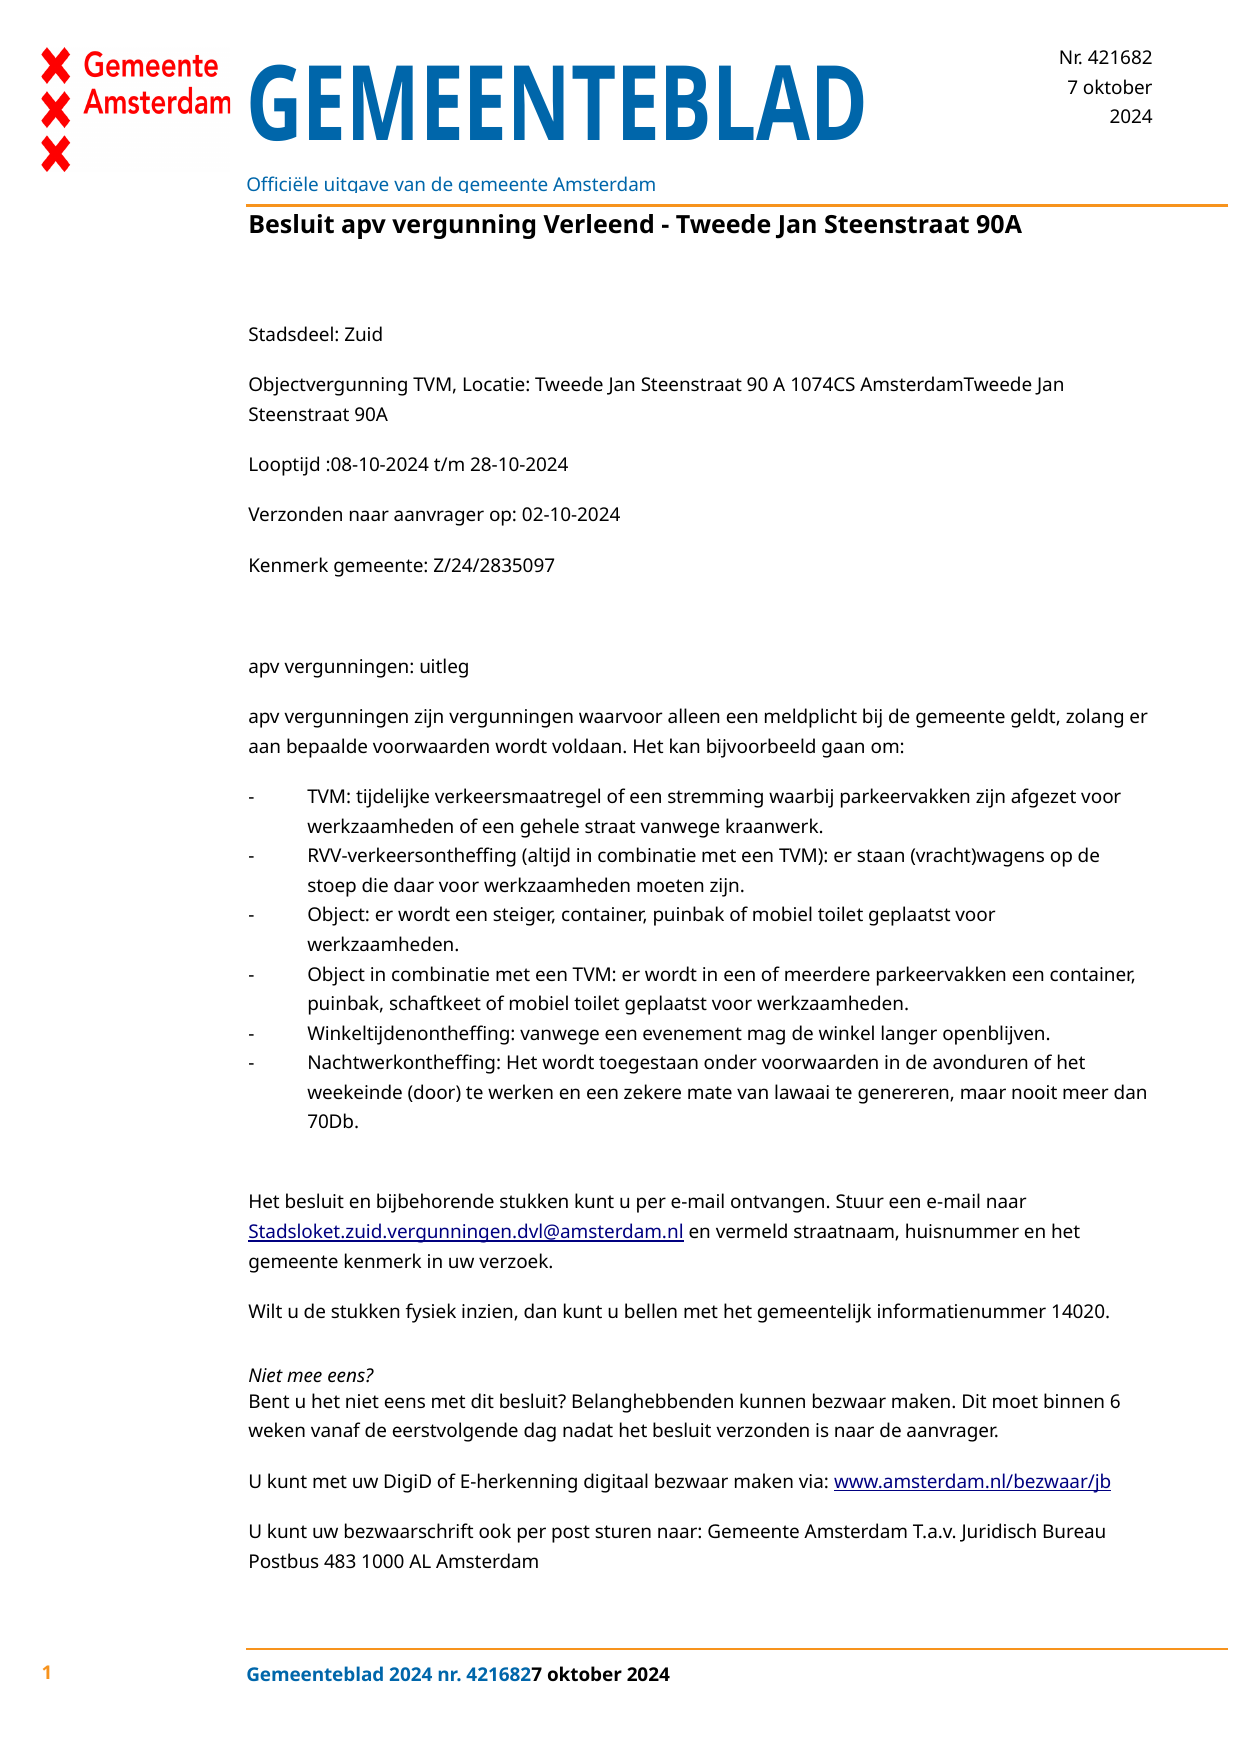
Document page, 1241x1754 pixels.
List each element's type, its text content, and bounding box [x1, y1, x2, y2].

text Besluit apv vergunning Verleend - Tweede Jan Steenstraat 90A [248, 207, 1152, 241]
list Object: er wordt een steiger, container, puinbak of mobiel toilet geplaatst voor werkzaamheden. [248, 902, 1152, 957]
text apv vergunningen: uitleg [248, 653, 1152, 678]
text Bent u het niet eens met dit besluit? Belanghebbenden kunnen bezwaar maken. Dit moet binnen 6 weken vanaf de eerstvolgende dag nadat het besluit verzonden is naar de aanvrager. [248, 1388, 1152, 1443]
text Looptijd :08-10-2024 t/m 28-10-2024 [248, 451, 1152, 477]
list Object in combinatie met een TVM: er wordt in een of meerdere parkeervakken een container, puinbak, schaftkeet of mobiel toilet geplaatst voor werkzaamheden. [248, 961, 1152, 1016]
list TVM: tijdelijke verkeersmaatregel of een stremming waarbij parkeervakken zijn afgezet voor werkzaamheden of een gehele straat vanwege kraanwerk. [248, 783, 1152, 838]
list Winkeltijdenontheffing: vanwege een evenement mag de winkel langer openblijven. [248, 1020, 1152, 1046]
text Objectvergunning TVM, Locatie: Tweede Jan Steenstraat 90 A 1074CS AmsterdamTweede Jan Steenstraat 90A [248, 371, 1152, 426]
text Kenmerk gemeente: Z/24/2835097 [248, 552, 1152, 578]
text Wilt u de stukken fysiek inzien, dan kunt u bellen met het gemeentelijk informatienummer 14020. [248, 1298, 1152, 1324]
picture [41, 47, 231, 172]
text Stadsdeel: Zuid [248, 321, 1152, 346]
text apv vergunningen zijn vergunningen waarvoor alleen een meldplicht bij de gemeente geldt, zolang er aan bepaalde voorwaarden wordt voldaan. Het kan bijvoorbeeld gaan om: [248, 703, 1152, 758]
text U kunt met uw DigiD of E-herkenning digitaal bezwaar maken via: www.amsterdam.nl/bezwaar/jb [248, 1468, 1152, 1494]
list RVV-verkeersontheffing (altijd in combinatie met een TVM): er staan (vracht)wagens op de stoep die daar voor werkzaamheden moeten zijn. [248, 842, 1152, 898]
text Niet mee eens? [248, 1362, 1152, 1388]
text U kunt uw bezwaarschrift ook per post sturen naar: Gemeente Amsterdam T.a.v. Juridisch Bureau Postbus 483 1000 AL Amsterdam [248, 1518, 1152, 1574]
text Het besluit en bijbehorende stukken kunt u per e-mail ontvangen. Stuur een e-mail naar Stadsloket.zuid.vergunningen.dvl@amsterdam.nl en vermeld straatnaam, huisnummer en het gemeente kenmerk in uw verzoek. [248, 1189, 1152, 1273]
text Verzonden naar aanvrager op: 02-10-2024 [248, 502, 1152, 527]
list Nachtwerkontheffing: Het wordt toegestaan onder voorwaarden in de avonduren of het weekeinde (door) te werken en een zekere mate van lawaai te genereren, maar nooit meer dan 70Db. [248, 1049, 1152, 1134]
